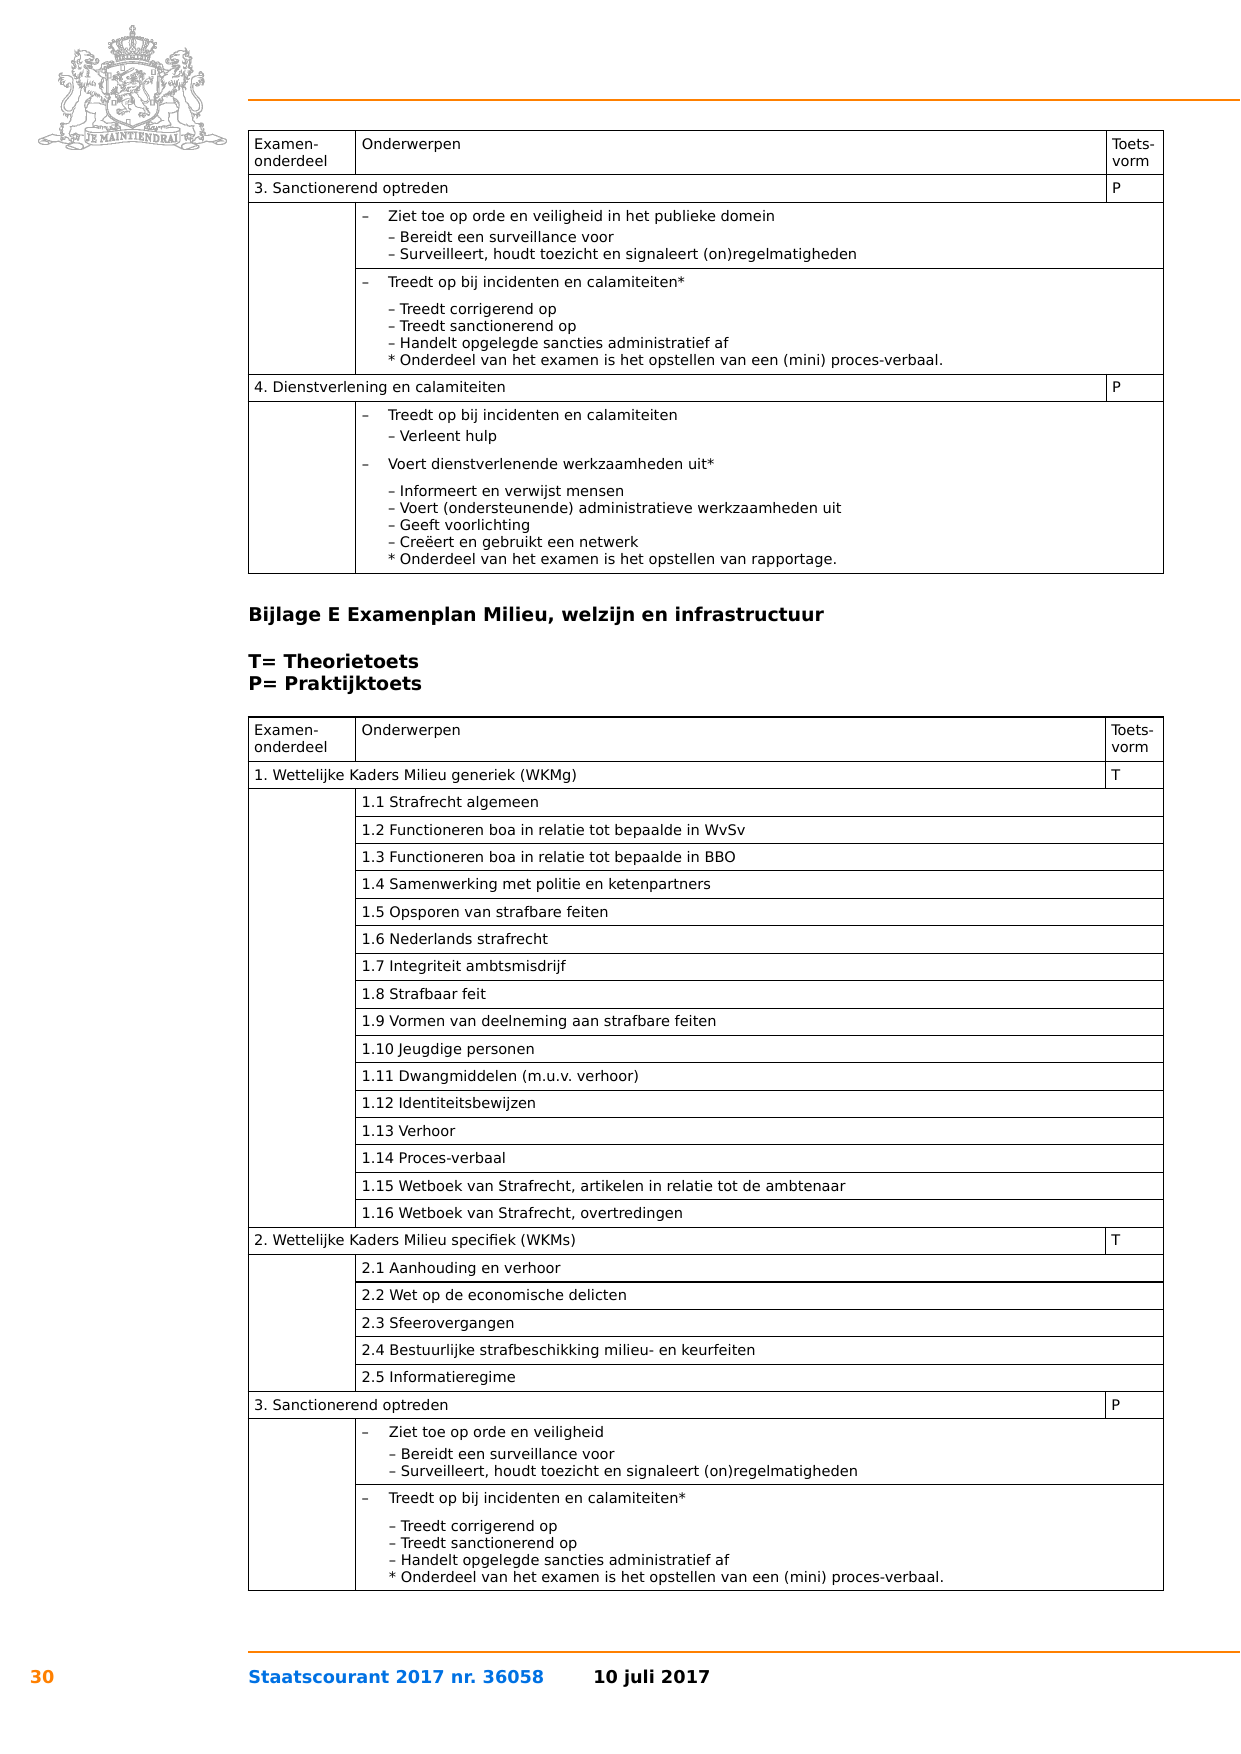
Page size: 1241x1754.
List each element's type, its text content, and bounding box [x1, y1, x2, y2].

table_cell 1.16 Wetboek van Strafrecht, overtredingen [356, 1200, 1163, 1227]
table_cell – Treedt corrigerend op – Treedt sanctionerend op – Handelt opgelegde sancties administratief af * Onderdeel van het examen is het opstellen van een (mini) proces-verbaal. [383, 1512, 1163, 1590]
table_cell 1.7 Integriteit ambtsmisdrijf [356, 954, 1163, 980]
table_cell Ziet toe op orde en veiligheid [383, 1419, 1163, 1441]
table_cell [249, 1441, 355, 1590]
table_cell 1.2 Functioneren boa in relatie tot bepaalde in WvSv [356, 817, 1163, 843]
table_cell P [1107, 375, 1163, 401]
table_cell 2.4 Bestuurlijke strafbeschikking milieu- en keurfeiten [356, 1337, 1163, 1363]
table_cell [249, 789, 355, 1227]
table_cell – Verleent hulp [382, 424, 1163, 450]
table_cell [356, 1512, 383, 1590]
table_header Examen-onderdeel [249, 718, 355, 761]
table_cell Treedt op bij incidenten en calamiteiten* [382, 269, 1163, 295]
table_cell 1.1 Strafrecht algemeen [356, 789, 1163, 816]
table_cell P [1107, 175, 1163, 202]
table_cell [249, 224, 355, 373]
table_cell [356, 477, 382, 573]
table_cell [249, 1255, 355, 1391]
table_cell 3. Sanctionerend optreden [249, 1392, 1105, 1418]
table_cell – [356, 402, 382, 423]
table_header Toets-vorm [1106, 718, 1163, 761]
table_cell 1.11 Dwangmiddelen (m.u.v. verhoor) [356, 1063, 1163, 1089]
table_cell 2.3 Sfeerovergangen [356, 1310, 1163, 1336]
table_cell [249, 424, 355, 573]
table_cell – Bereidt een surveillance voor – Surveilleert, houdt toezicht en signaleert (on)regelmatigheden [383, 1441, 1163, 1484]
table_cell 2.5 Informatieregime [356, 1365, 1163, 1391]
table_cell 1.10 Jeugdige personen [356, 1036, 1163, 1062]
table_header Onderwerpen [356, 131, 1106, 174]
table_cell Voert dienstverlenende werkzaamheden uit* [382, 450, 1163, 477]
table_cell – [356, 269, 382, 295]
table_cell [249, 402, 355, 423]
table_cell T [1106, 762, 1163, 788]
table_cell – [356, 203, 382, 224]
table_cell Treedt op bij incidenten en calamiteiten [382, 402, 1163, 423]
table_cell 2. Wettelijke Kaders Milieu specifiek (WKMs) [249, 1228, 1105, 1254]
table_cell 1.14 Proces-verbaal [356, 1145, 1163, 1172]
table_cell – [356, 1419, 383, 1441]
table_cell [356, 424, 382, 450]
table_header Examen-onderdeel [249, 131, 355, 174]
text T= Theorietoets [248, 651, 1163, 673]
table_cell Treedt op bij incidenten en calamiteiten* [383, 1485, 1163, 1512]
table_cell – Treedt corrigerend op – Treedt sanctionerend op – Handelt opgelegde sancties administratief af * Onderdeel van het examen is het opstellen van een (mini) proces-verbaal. [382, 295, 1163, 373]
table_cell 1.9 Vormen van deelneming aan strafbare feiten [356, 1009, 1163, 1035]
table_cell Ziet toe op orde en veiligheid in het publieke domein [382, 203, 1163, 224]
table_cell 1.3 Functioneren boa in relatie tot bepaalde in BBO [356, 844, 1163, 870]
text P= Praktijktoets [248, 673, 1163, 694]
table_cell P [1106, 1392, 1163, 1418]
table_cell [249, 203, 355, 224]
table_cell – Bereidt een surveillance voor – Surveilleert, houdt toezicht en signaleert (on)regelmatigheden [382, 224, 1163, 268]
table_cell T [1106, 1228, 1163, 1254]
table_header Toets-vorm [1107, 131, 1163, 174]
table_cell 1.12 Identiteitsbewijzen [356, 1091, 1163, 1117]
table_cell – [356, 1485, 383, 1512]
table_cell [356, 224, 382, 268]
table_cell – [356, 450, 382, 477]
table_cell 1.13 Verhoor [356, 1118, 1163, 1144]
table_cell 1.6 Nederlands strafrecht [356, 926, 1163, 953]
table_cell 1. Wettelijke Kaders Milieu generiek (WKMg) [249, 762, 1105, 788]
subtitle Bijlage E Examenplan Milieu, welzijn en infrastructuur [248, 604, 1163, 626]
table_cell – Informeert en verwijst mensen – Voert (ondersteunende) administratieve werkzaamheden uit – Geeft voorlichting – Creëert en gebruikt een netwerk * Onderdeel van het examen is het opstellen van rapportage. [382, 477, 1163, 573]
table_cell [356, 1441, 383, 1484]
table_cell 4. Dienstverlening en calamiteiten [249, 375, 1106, 401]
table_cell 1.5 Opsporen van strafbare feiten [356, 899, 1163, 925]
table_cell 1.15 Wetboek van Strafrecht, artikelen in relatie tot de ambtenaar [356, 1173, 1163, 1199]
picture [38, 25, 227, 150]
table_cell 2.1 Aanhouding en verhoor [356, 1255, 1163, 1281]
table_cell [249, 1419, 355, 1441]
table_cell 1.4 Samenwerking met politie en ketenpartners [356, 871, 1163, 898]
table_cell 1.8 Strafbaar feit [356, 981, 1163, 1007]
table_cell 2.2 Wet op de economische delicten [356, 1283, 1163, 1309]
table_cell 3. Sanctionerend optreden [249, 175, 1106, 202]
table_cell [356, 295, 382, 373]
table_header Onderwerpen [356, 718, 1105, 761]
